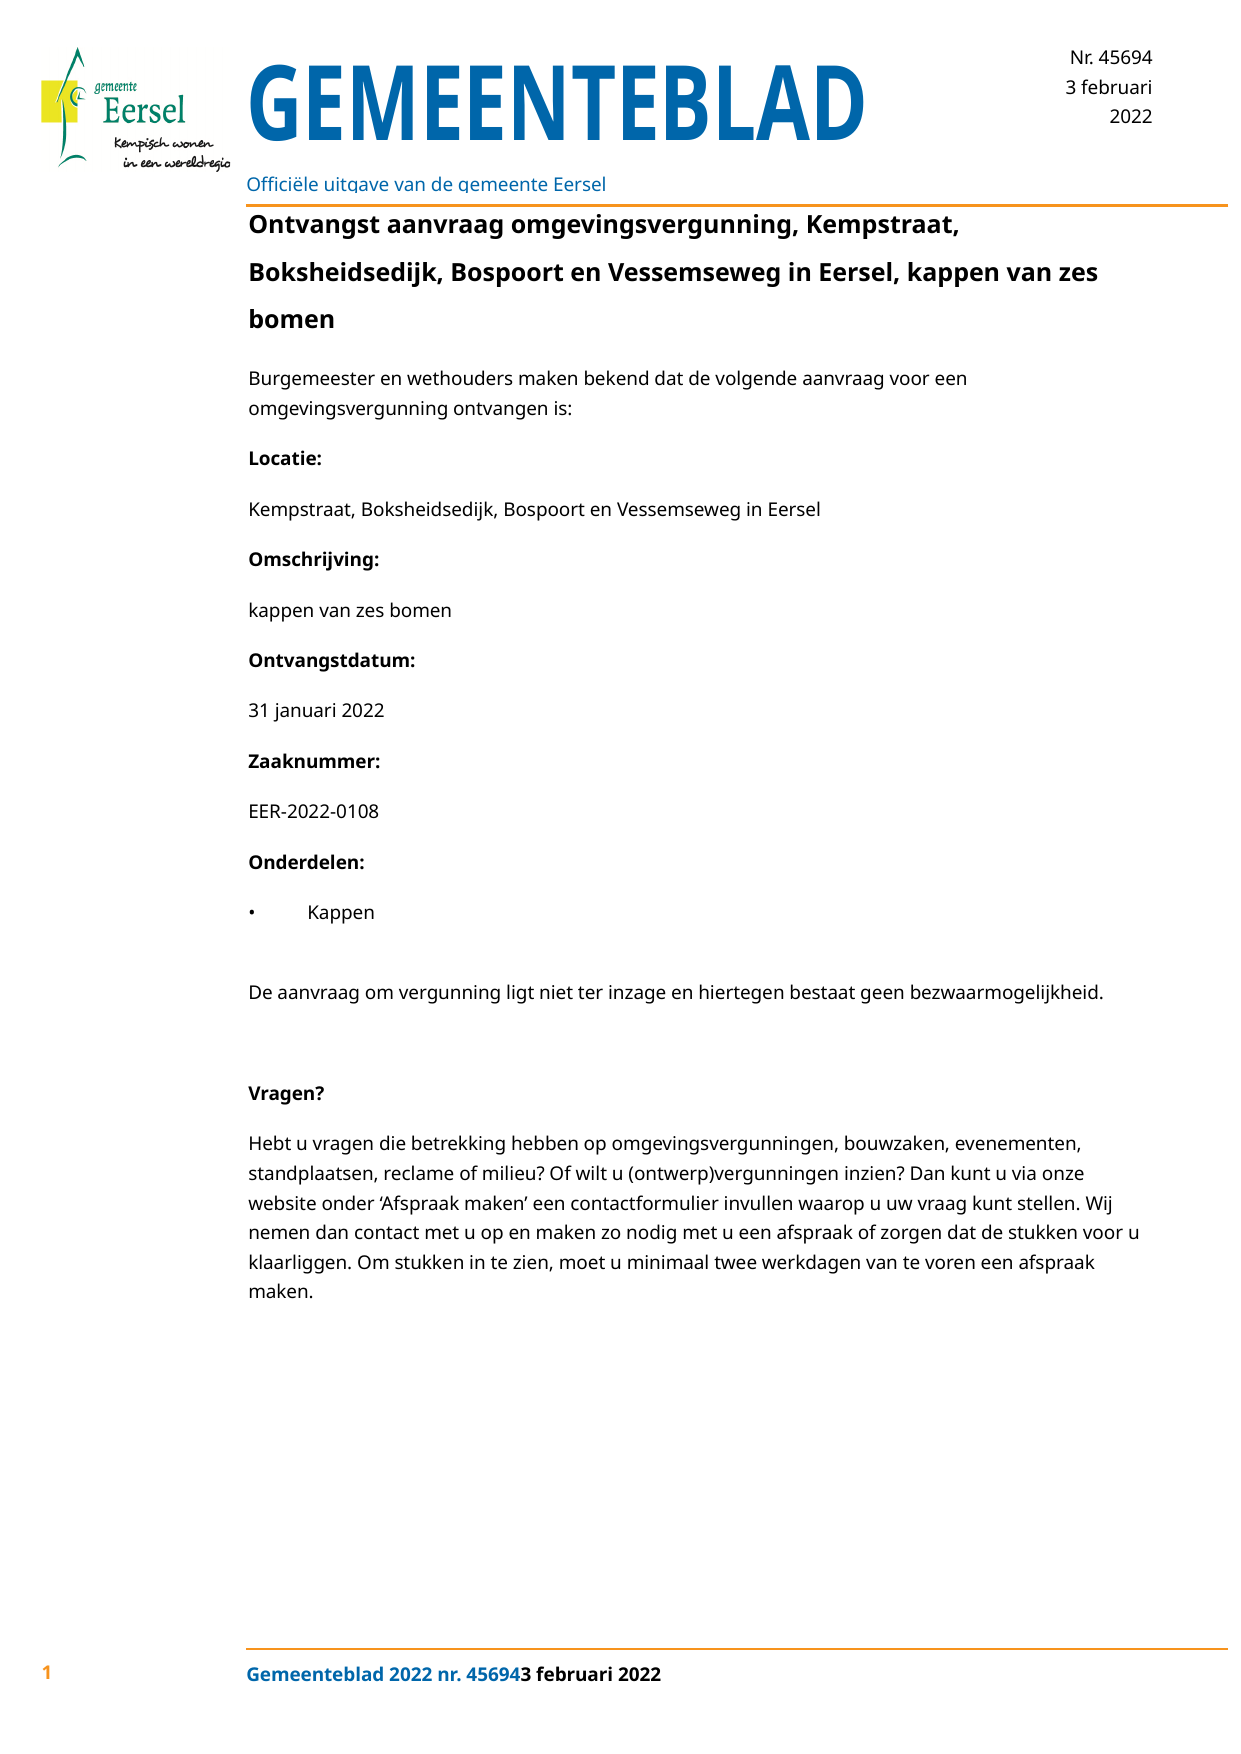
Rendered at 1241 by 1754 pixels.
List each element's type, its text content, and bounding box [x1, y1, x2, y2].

text De aanvraag om vergunning ligt niet ter inzage en hiertegen bestaat geen bezwaarmogelijkheid. [248, 979, 1152, 1005]
text Burgemeester en wethouders maken bekend dat de volgende aanvraag voor een omgevingsvergunning ontvangen is: [248, 366, 1152, 421]
text Onderdelen: [248, 849, 1152, 874]
picture [41, 47, 231, 172]
text Hebt u vragen die betrekking hebben op omgevingsvergunningen, bouwzaken, evenementen, standplaatsen, reclame of milieu? Of wilt u (ontwerp)vergunningen inzien? Dan kunt u via onze website onder ‘Afspraak maken’ een contactformulier invullen waarop u uw vraag kunt stellen. Wij nemen dan contact met u op en maken zo nodig met u een afspraak of zorgen dat de stukken voor u klaarliggen. Om stukken in te zien, moet u minimaal twee werkdagen van te voren een afspraak maken. [248, 1131, 1152, 1304]
text 31 januari 2022 [248, 698, 1152, 723]
text Zaaknummer: [248, 748, 1152, 774]
text Vragen? [248, 1080, 1152, 1106]
text kappen van zes bomen [248, 597, 1152, 622]
text EER-2022-0108 [248, 798, 1152, 824]
text Ontvangstdatum: [248, 647, 1152, 673]
text Ontvangst aanvraag omgevingsvergunning, Kempstraat, Boksheidsedijk, Bospoort en Vessemseweg in Eersel, kappen van zes bomen [248, 207, 1152, 336]
text Omschrijving: [248, 546, 1152, 572]
text Kempstraat, Boksheidsedijk, Bospoort en Vessemseweg in Eersel [248, 496, 1152, 522]
text Locatie: [248, 446, 1152, 471]
list Kappen [248, 899, 1152, 925]
